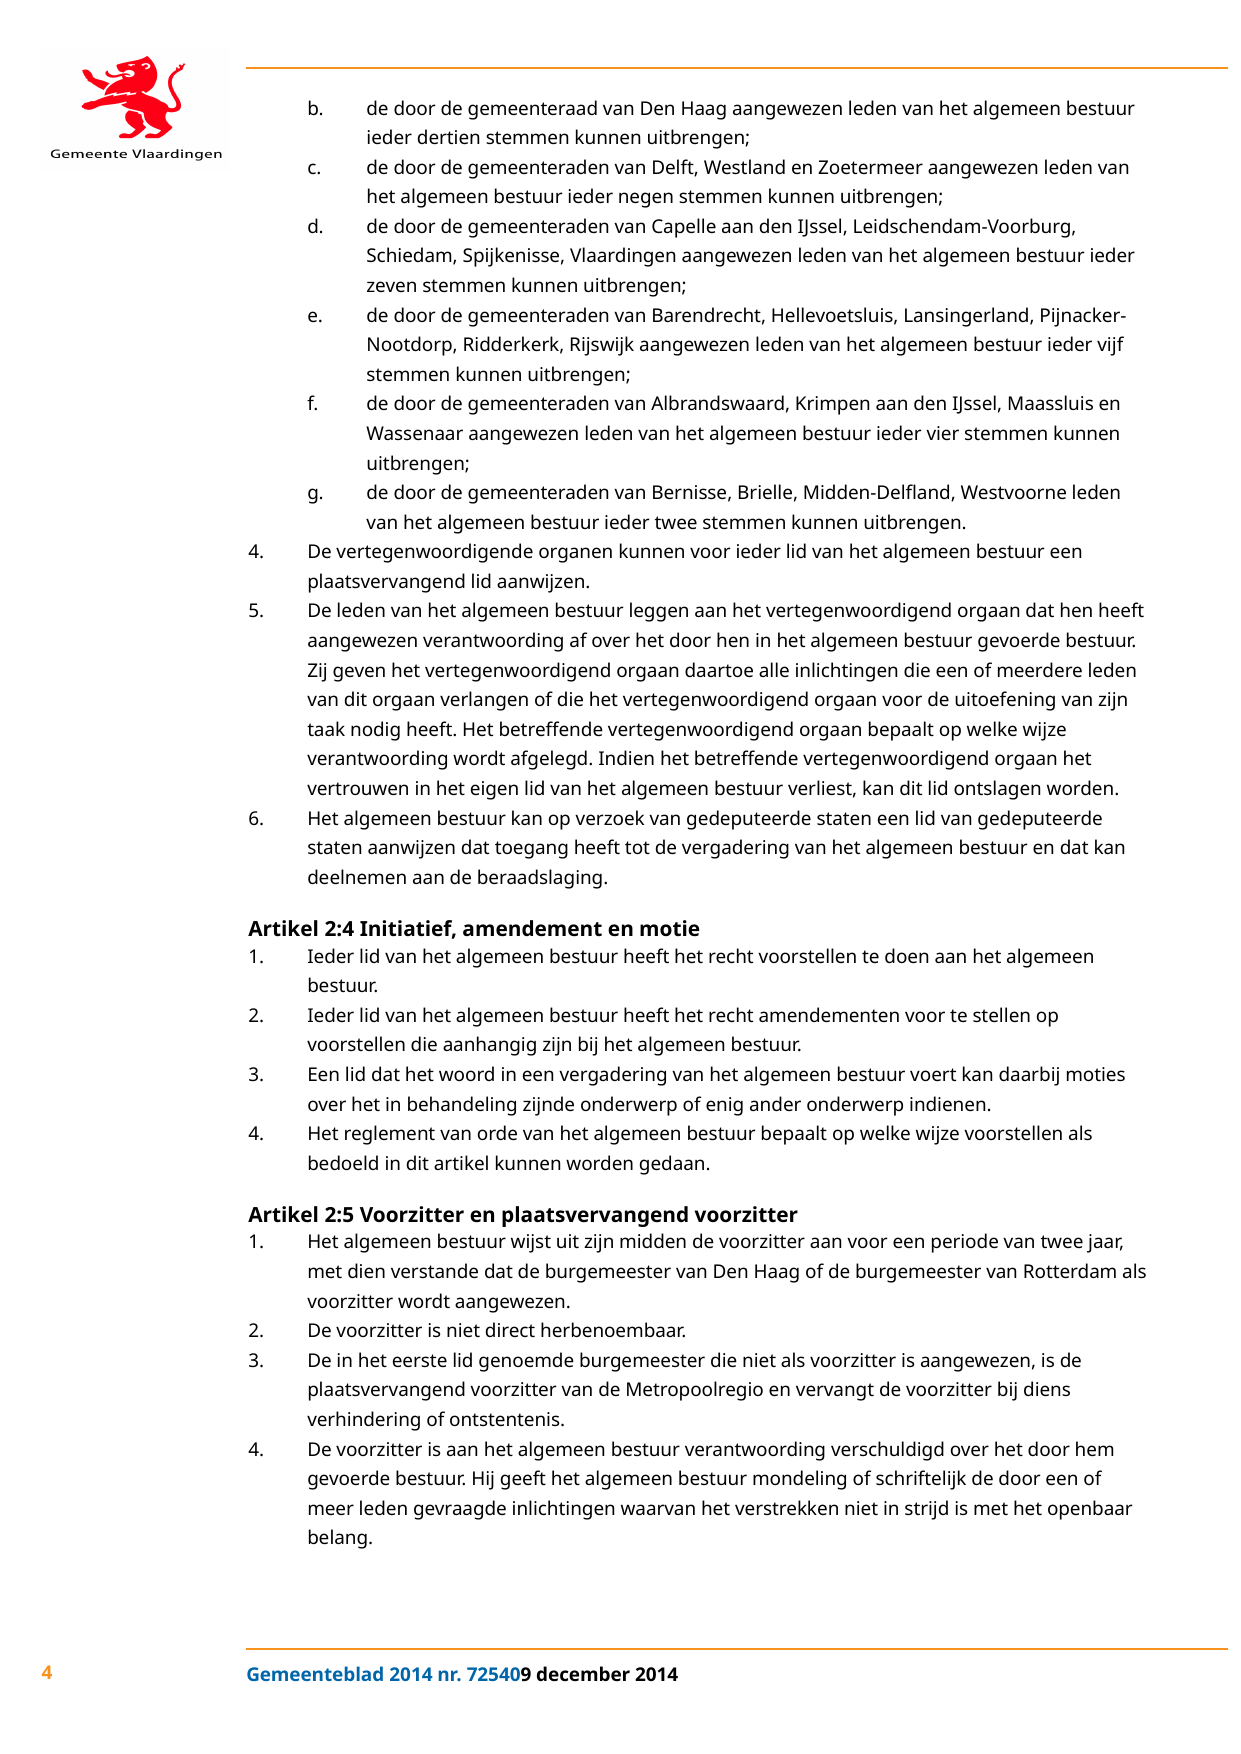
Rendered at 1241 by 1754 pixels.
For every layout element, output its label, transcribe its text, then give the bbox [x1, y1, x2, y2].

list Het algemeen bestuur wijst uit zijn midden de voorzitter aan voor een periode van twee jaar, met dien verstande dat de burgemeester van Den Haag of de burgemeester van Rotterdam als voorzitter wordt aangewezen. [248, 1229, 1152, 1314]
list De leden van het algemeen bestuur leggen aan het vertegenwoordigend orgaan dat hen heeft aangewezen verantwoording af over het door hen in het algemeen bestuur gevoerde bestuur. Zij geven het vertegenwoordigend orgaan daartoe alle inlichtingen die een of meerdere leden van dit orgaan verlangen of die het vertegenwoordigend orgaan voor de uitoefening van zijn taak nodig heeft. Het betreffende vertegenwoordigend orgaan bepaalt op welke wijze verantwoording wordt afgelegd. Indien het betreffende vertegenwoordigend orgaan het vertrouwen in het eigen lid van het algemeen bestuur verliest, kan dit lid ontslagen worden. [248, 598, 1152, 801]
list de door de gemeenteraden van Delft, Westland en Zoetermeer aangewezen leden van het algemeen bestuur ieder negen stemmen kunnen uitbrengen; [307, 154, 1152, 209]
list de door de gemeenteraden van Barendrecht, Hellevoetsluis, Lansingerland, Pijnacker-Nootdorp, Ridderkerk, Rijswijk aangewezen leden van het algemeen bestuur ieder vijf stemmen kunnen uitbrengen; [307, 302, 1152, 387]
list Een lid dat het woord in een vergadering van het algemeen bestuur voert kan daarbij moties over het in behandeling zijnde onderwerp of enig ander onderwerp indienen. [248, 1061, 1152, 1116]
text Artikel 2:4 Initiatief, amendement en motie [248, 914, 1152, 943]
list Het reglement van orde van het algemeen bestuur bepaalt op welke wijze voorstellen als bedoeld in dit artikel kunnen worden gedaan. [248, 1120, 1152, 1176]
list de door de gemeenteraad van Den Haag aangewezen leden van het algemeen bestuur ieder dertien stemmen kunnen uitbrengen; [307, 95, 1152, 150]
list Het algemeen bestuur kan op verzoek van gedeputeerde staten een lid van gedeputeerde staten aanwijzen dat toegang heeft tot de vergadering van het algemeen bestuur en dat kan deelnemen aan de beraadslaging. [248, 805, 1152, 890]
picture [41, 47, 231, 172]
list de door de gemeenteraden van Albrandswaard, Krimpen aan den IJssel, Maassluis en Wassenaar aangewezen leden van het algemeen bestuur ieder vier stemmen kunnen uitbrengen; [307, 391, 1152, 476]
list De voorzitter is niet direct herbenoembaar. [248, 1317, 1152, 1343]
list De voorzitter is aan het algemeen bestuur verantwoording verschuldigd over het door hem gevoerde bestuur. Hij geeft het algemeen bestuur mondeling of schriftelijk de door een of meer leden gevraagde inlichtingen waarvan het verstrekken niet in strijd is met het openbaar belang. [248, 1436, 1152, 1550]
list Ieder lid van het algemeen bestuur heeft het recht amendementen voor te stellen op voorstellen die aanhangig zijn bij het algemeen bestuur. [248, 1002, 1152, 1057]
list De in het eerste lid genoemde burgemeester die niet als voorzitter is aangewezen, is de plaatsvervangend voorzitter van de Metropoolregio en vervangt de voorzitter bij diens verhindering of ontstentenis. [248, 1347, 1152, 1432]
list Ieder lid van het algemeen bestuur heeft het recht voorstellen te doen aan het algemeen bestuur. [248, 943, 1152, 998]
text Artikel 2:5 Voorzitter en plaatsvervangend voorzitter [248, 1200, 1152, 1229]
list de door de gemeenteraden van Capelle aan den IJssel, Leidschendam-Voorburg, Schiedam, Spijkenisse, Vlaardingen aangewezen leden van het algemeen bestuur ieder zeven stemmen kunnen uitbrengen; [307, 213, 1152, 298]
list De vertegenwoordigende organen kunnen voor ieder lid van het algemeen bestuur een plaatsvervangend lid aanwijzen. [248, 538, 1152, 594]
list de door de gemeenteraden van Bernisse, Brielle, Midden-Delfland, Westvoorne leden van het algemeen bestuur ieder twee stemmen kunnen uitbrengen. [307, 479, 1152, 535]
